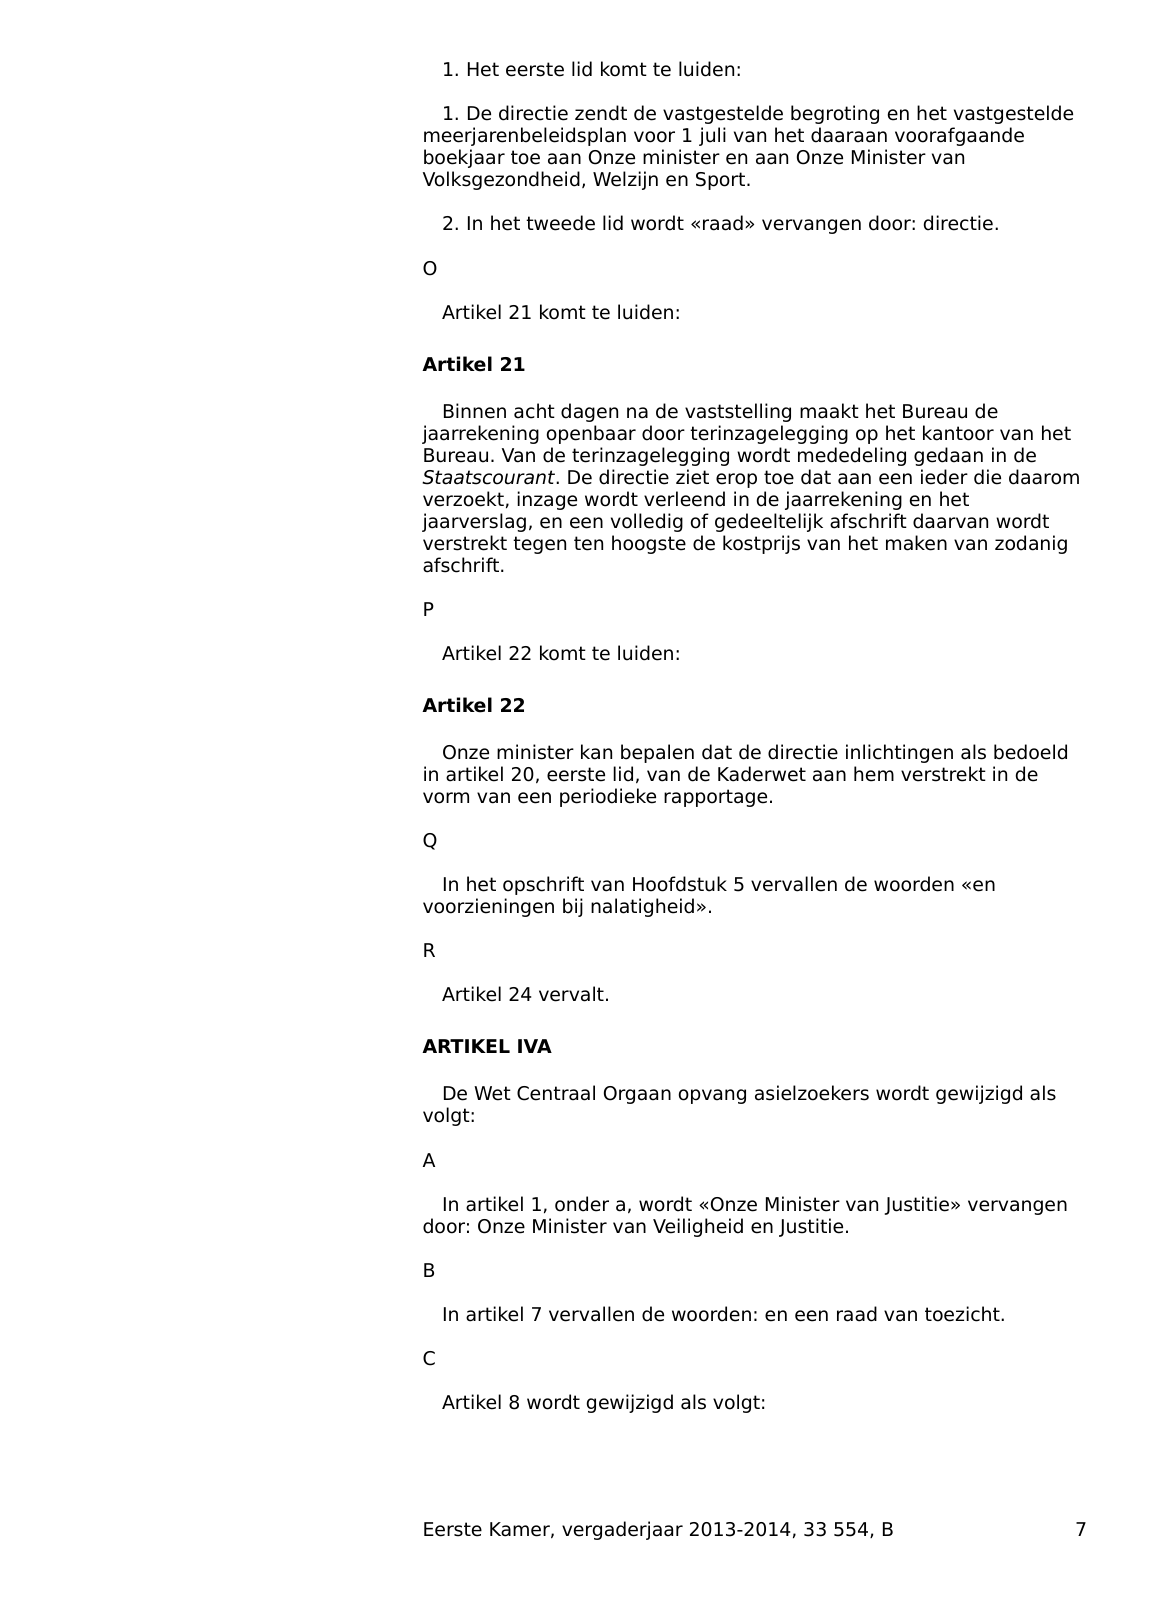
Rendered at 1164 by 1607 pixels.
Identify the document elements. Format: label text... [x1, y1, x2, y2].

text R [422, 940, 1087, 962]
text 1. De directie zendt de vastgestelde begroting en het vastgestelde meerjarenbeleidsplan voor 1 juli van het daaraan voorafgaande boekjaar toe aan Onze minister en aan Onze Minister van Volksgezondheid, Welzijn en Sport. [422, 103, 1087, 191]
text Artikel 22 komt te luiden: [422, 643, 1087, 665]
text 1. Het eerste lid komt te luiden: [422, 59, 1087, 81]
text De Wet Centraal Orgaan opvang asielzoekers wordt gewijzigd als volgt: [422, 1083, 1087, 1127]
subtitle Artikel 22 [422, 695, 1087, 717]
text Binnen acht dagen na de vaststelling maakt het Bureau de jaarrekening openbaar door terinzagelegging op het kantoor van het Bureau. Van de terinzagelegging wordt mededeling gedaan in de Staatscourant. De directie ziet erop toe dat aan een ieder die daarom verzoekt, inzage wordt verleend in de jaarrekening en het jaarverslag, en een volledig of gedeeltelijk afschrift daarvan wordt verstrekt tegen ten hoogste de kostprijs van het maken van zodanig afschrift. [422, 401, 1087, 576]
text A [422, 1149, 1087, 1171]
subtitle Artikel 21 [422, 354, 1087, 376]
text In het opschrift van Hoofdstuk 5 vervallen de woorden «en voorzieningen bij nalatigheid». [422, 874, 1087, 918]
text Artikel 8 wordt gewijzigd als volgt: [422, 1392, 1087, 1414]
text In artikel 7 vervallen de woorden: en een raad van toezicht. [422, 1304, 1087, 1326]
text O [422, 257, 1087, 279]
text 2. In het tweede lid wordt «raad» vervangen door: directie. [422, 213, 1087, 235]
text Onze minister kan bepalen dat de directie inlichtingen als bedoeld in artikel 20, eerste lid, van de Kaderwet aan hem verstrekt in de vorm van een periodieke rapportage. [422, 742, 1087, 808]
text B [422, 1260, 1087, 1282]
text C [422, 1348, 1087, 1370]
text Artikel 24 vervalt. [422, 984, 1087, 1006]
text Artikel 21 komt te luiden: [422, 302, 1087, 324]
text P [422, 599, 1087, 621]
text Q [422, 830, 1087, 852]
subtitle ARTIKEL IVA [422, 1036, 1087, 1058]
text In artikel 1, onder a, wordt «Onze Minister van Justitie» vervangen door: Onze Minister van Veiligheid en Justitie. [422, 1194, 1087, 1238]
